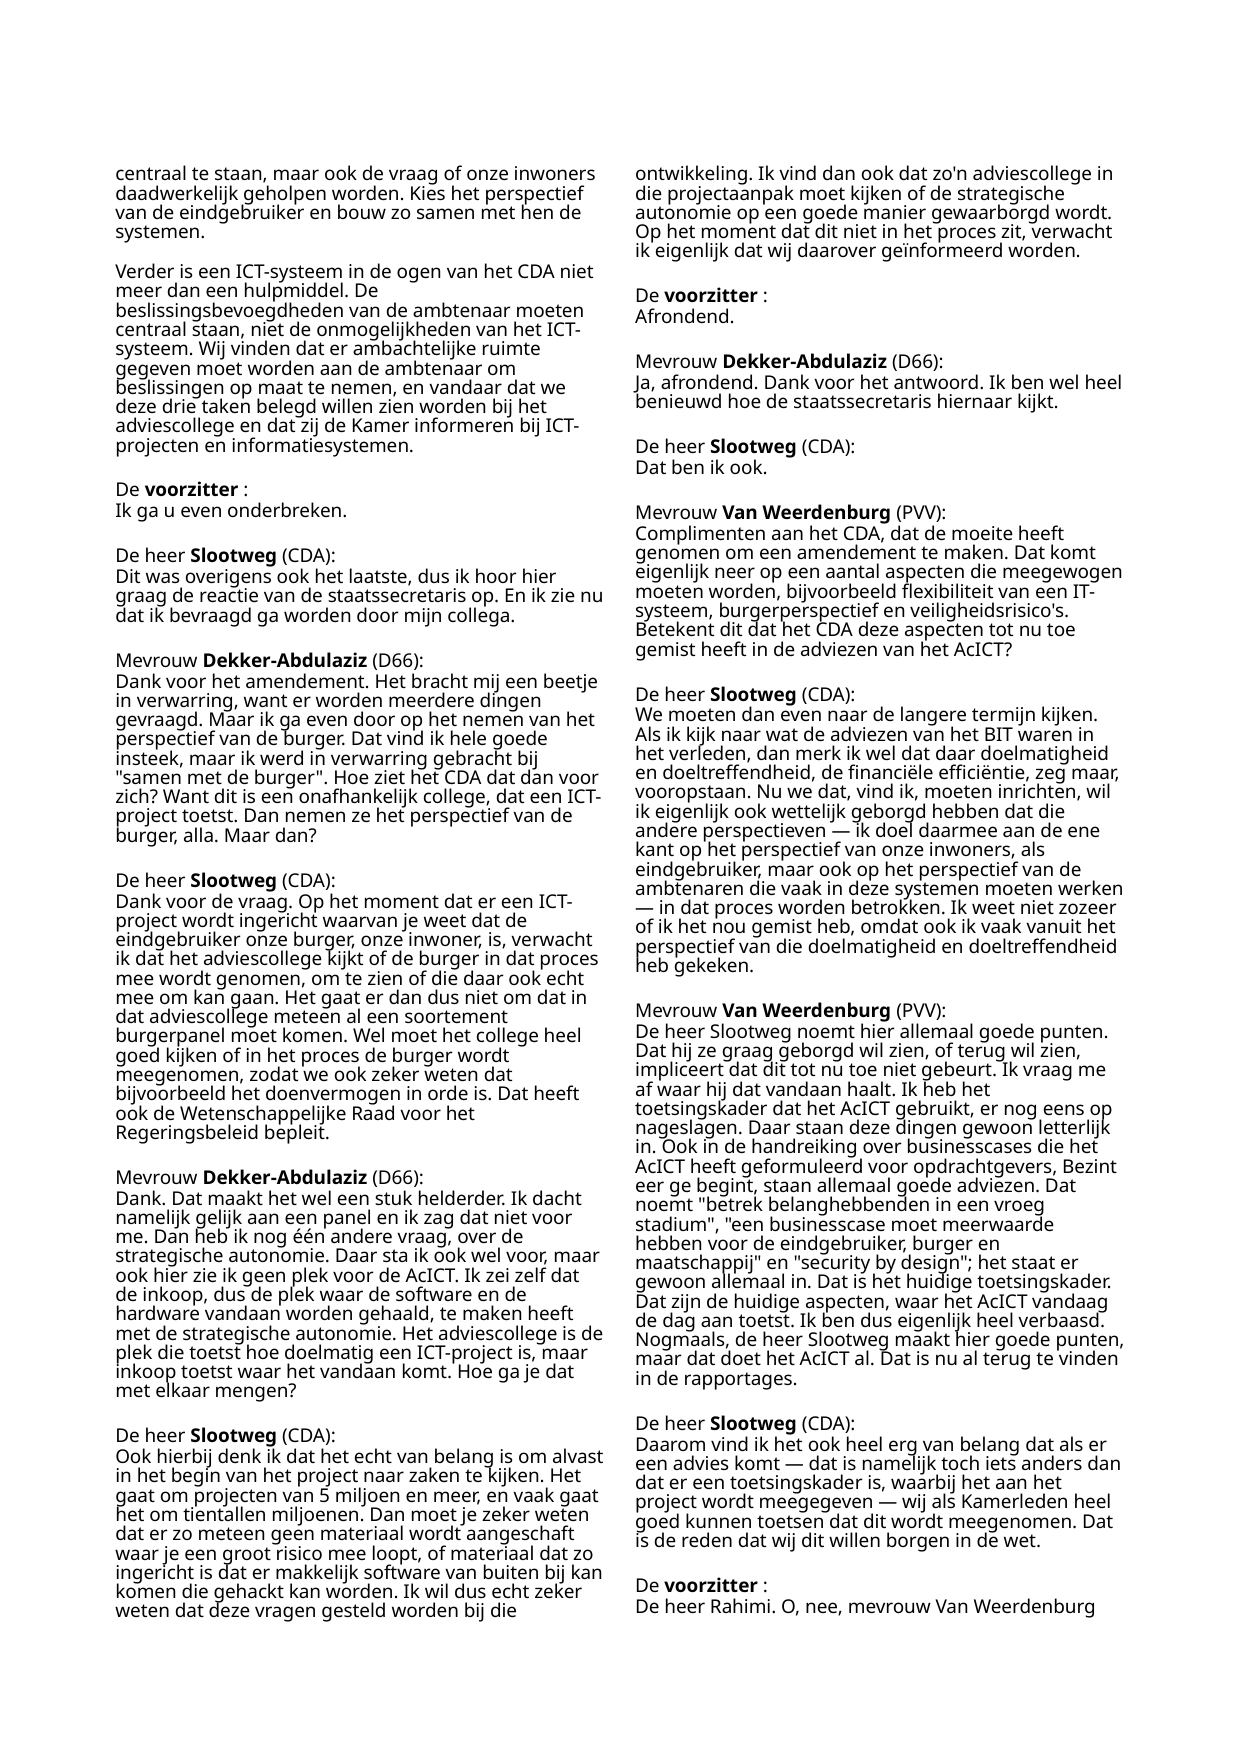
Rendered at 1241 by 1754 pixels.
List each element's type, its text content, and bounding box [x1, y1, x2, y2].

text De voorzitter : [115, 477, 605, 502]
text Mevrouw Dekker-Abdulaziz (D66): [635, 348, 1125, 374]
text De heer Slootweg (CDA): [115, 542, 605, 568]
text Dit was overigens ook het laatste, dus ik hoor hier graag de reactie van de staatssecretaris op. En ik zie nu dat ik bevraagd ga worden door mijn collega. [115, 568, 605, 626]
text De heer Slootweg (CDA): [115, 867, 605, 893]
text Daarom vind ik het ook heel erg van belang dat als er een advies komt — dat is namelijk toch iets anders dan dat er een toetsingskader is, waarbij het aan het project wordt meegegeven — wij als Kamerleden heel goed kunnen toetsen dat dit wordt meegenomen. Dat is de reden dat wij dit willen borgen in de wet. [635, 1436, 1125, 1551]
text Ja, afrondend. Dank voor het antwoord. Ik ben wel heel benieuwd hoe de staatssecretaris hiernaar kijkt. [635, 374, 1125, 413]
text Mevrouw Van Weerdenburg (PVV): [635, 499, 1125, 525]
text De heer Slootweg (CDA): [635, 433, 1125, 459]
text Complimenten aan het CDA, dat de moeite heeft genomen om een amendement te maken. Dat komt eigenlijk neer op een aantal aspecten die meegewogen moeten worden, bijvoorbeeld flexibiliteit van een IT-systeem, burgerperspectief en veiligheidsrisico's. Betekent dit dat het CDA deze aspecten tot nu toe gemist heeft in de adviezen van het AcICT? [635, 525, 1125, 660]
text centraal te staan, maar ook de vraag of onze inwoners daadwerkelijk geholpen worden. Kies het perspectief van de eindgebruiker en bouw zo samen met hen de systemen. [115, 165, 605, 242]
text Dank voor de vraag. Op het moment dat er een ICT-project wordt ingericht waarvan je weet dat de eindgebruiker onze burger, onze inwoner, is, verwacht ik dat het adviescollege kijkt of de burger in dat proces mee wordt genomen, om te zien of die daar ook echt mee om kan gaan. Het gaat er dan dus niet om dat in dat adviescollege meteen al een soortement burgerpanel moet komen. Wel moet het college heel goed kijken of in het proces de burger wordt meegenomen, zodat we ook zeker weten dat bijvoorbeeld het doenvermogen in orde is. Dat heeft ook de Wetenschappelijke Raad voor het Regeringsbeleid bepleit. [115, 893, 605, 1143]
text Mevrouw Dekker-Abdulaziz (D66): [115, 1164, 605, 1190]
text We moeten dan even naar de langere termijn kijken. Als ik kijk naar wat de adviezen van het BIT waren in het verleden, dan merk ik wel dat daar doelmatigheid en doeltreffendheid, de financiële efficiëntie, zeg maar, vooropstaan. Nu we dat, vind ik, moeten inrichten, wil ik eigenlijk ook wettelijk geborgd hebben dat die andere perspectieven — ik doel daarmee aan de ene kant op het perspectief van onze inwoners, als eindgebruiker, maar ook op het perspectief van de ambtenaren die vaak in deze systemen moeten werken — in dat proces worden betrokken. Ik weet niet zozeer of ik het nou gemist heb, omdat ook ik vaak vanuit het perspectief van die doelmatigheid en doeltreffendheid heb gekeken. [635, 706, 1125, 976]
text Ook hierbij denk ik dat het echt van belang is om alvast in het begin van het project naar zaken te kijken. Het gaat om projecten van 5 miljoen en meer, en vaak gaat het om tientallen miljoenen. Dan moet je zeker weten dat er zo meteen geen materiaal wordt aangeschaft waar je een groot risico mee loopt, of materiaal dat zo ingericht is dat er makkelijk software van buiten bij kan komen die gehackt kan worden. Ik wil dus echt zeker weten dat deze vragen gesteld worden bij die [115, 1448, 605, 1622]
text Verder is een ICT-systeem in de ogen van het CDA niet meer dan een hulpmiddel. De beslissingsbevoegdheden van de ambtenaar moeten centraal staan, niet de onmogelijkheden van het ICT-systeem. Wij vinden dat er ambachtelijke ruimte gegeven moet worden aan de ambtenaar om beslissingen op maat te nemen, en vandaar dat we deze drie taken belegd willen zien worden bij het adviescollege en dat zij de Kamer informeren bij ICT-projecten en informatiesystemen. [115, 263, 605, 456]
text Mevrouw Van Weerdenburg (PVV): [635, 997, 1125, 1023]
text Mevrouw Dekker-Abdulaziz (D66): [115, 647, 605, 673]
text Ik ga u even onderbreken. [115, 502, 605, 522]
text Afrondend. [635, 308, 1125, 327]
text Dat ben ik ook. [635, 459, 1125, 478]
text De heer Rahimi. O, nee, mevrouw Van Weerdenburg [635, 1598, 1125, 1617]
text Dank voor het amendement. Het bracht mij een beetje in verwarring, want er worden meerdere dingen gevraagd. Maar ik ga even door op het nemen van het perspectief van de burger. Dat vind ik hele goede insteek, maar ik werd in verwarring gebracht bij "samen met de burger". Hoe ziet het CDA dat dan voor zich? Want dit is een onafhankelijk college, dat een ICT-project toetst. Dan nemen ze het perspectief van de burger, alla. Maar dan? [115, 673, 605, 846]
text De heer Slootweg (CDA): [115, 1422, 605, 1448]
text Dank. Dat maakt het wel een stuk helderder. Ik dacht namelijk gelijk aan een panel en ik zag dat niet voor me. Dan heb ik nog één andere vraag, over de strategische autonomie. Daar sta ik ook wel voor, maar ook hier zie ik geen plek voor de AcICT. Ik zei zelf dat de inkoop, dus de plek waar de software en de hardware vandaan worden gehaald, te maken heeft met de strategische autonomie. Het adviescollege is de plek die toetst hoe doelmatig een ICT-project is, maar inkoop toetst waar het vandaan komt. Hoe ga je dat met elkaar mengen? [115, 1190, 605, 1402]
text De heer Slootweg (CDA): [635, 1410, 1125, 1436]
text De voorzitter : [635, 282, 1125, 308]
text De heer Slootweg (CDA): [635, 681, 1125, 706]
text De heer Slootweg noemt hier allemaal goede punten. Dat hij ze graag geborgd wil zien, of terug wil zien, impliceert dat dit tot nu toe niet gebeurt. Ik vraag me af waar hij dat vandaan haalt. Ik heb het toetsingskader dat het AcICT gebruikt, er nog eens op nageslagen. Daar staan deze dingen gewoon letterlijk in. Ook in de handreiking over businesscases die het AcICT heeft geformuleerd voor opdrachtgevers, Bezint eer ge begint, staan allemaal goede adviezen. Dat noemt "betrek belanghebbenden in een vroeg stadium", "een businesscase moet meerwaarde hebben voor de eindgebruiker, burger en maatschappij" en "security by design"; het staat er gewoon allemaal in. Dat is het huidige toetsingskader. Dat zijn de huidige aspecten, waar het AcICT vandaag de dag aan toetst. Ik ben dus eigenlijk heel verbaasd. Nogmaals, de heer Slootweg maakt hier goede punten, maar dat doet het AcICT al. Dat is nu al terug te vinden in de rapportages. [635, 1023, 1125, 1389]
text De voorzitter : [635, 1572, 1125, 1598]
text ontwikkeling. Ik vind dan ook dat zo'n adviescollege in die projectaanpak moet kijken of de strategische autonomie op een goede manier gewaarborgd wordt. Op het moment dat dit niet in het proces zit, verwacht ik eigenlijk dat wij daarover geïnformeerd worden. [635, 165, 1125, 262]
